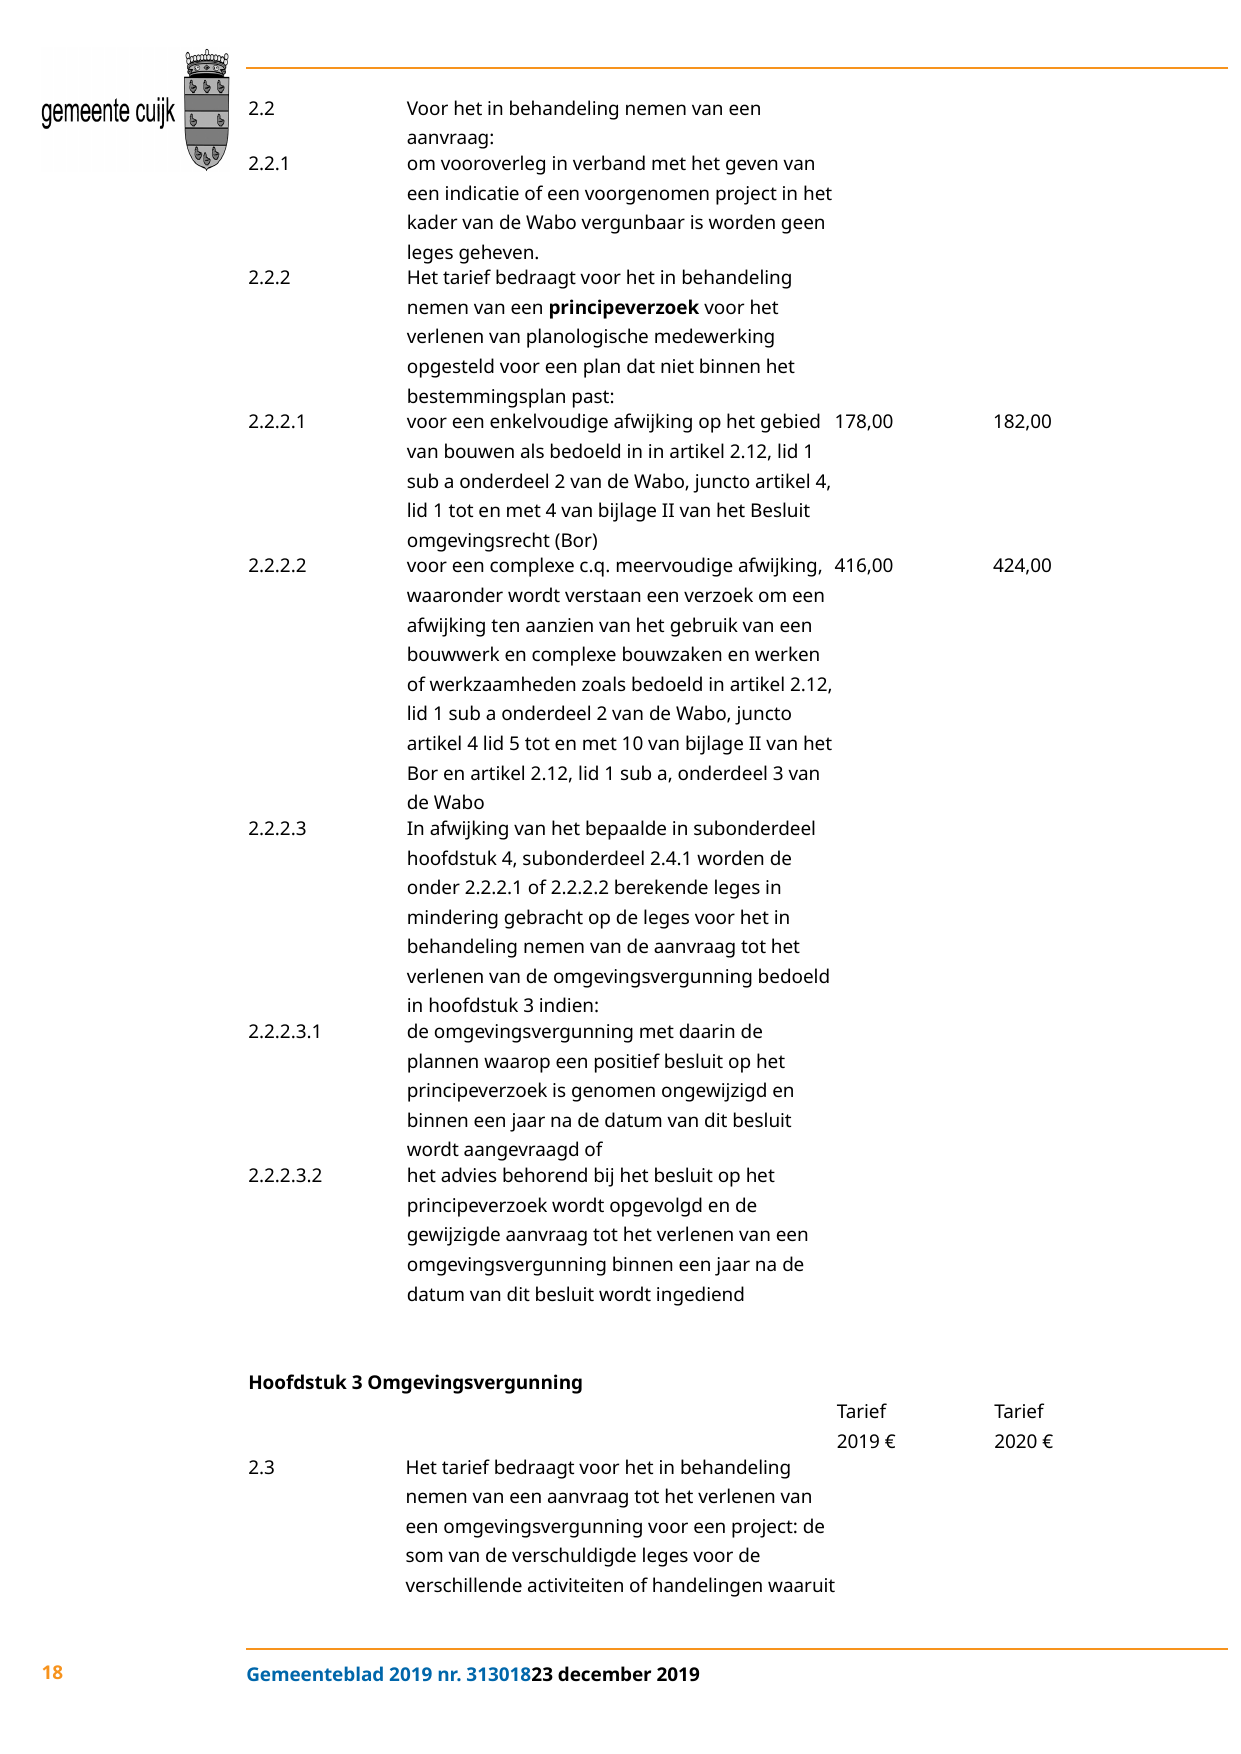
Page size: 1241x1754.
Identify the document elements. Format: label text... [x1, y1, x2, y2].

table_cell voor een complexe c.q. meervoudige afwijking, waaronder wordt verstaan een verzoek om een afwijking ten aanzien van het gebruik van een bouwwerk en complexe bouwzaken en werken of werkzaamheden zoals bedoeld in artikel 2.12, lid 1 sub a onderdeel 2 van de Wabo, juncto artikel 4 lid 5 tot en met 10 van bijlage II van het Bor en artikel 2.12, lid 1 sub a, onderdeel 3 van de Wabo [407, 553, 834, 815]
table_cell [834, 1018, 993, 1162]
table_cell Het tarief bedraagt voor het in behandeling nemen van een aanvraag tot het verlenen van een omgevingsvergunning voor een project: de som van de verschuldigde leges voor de verschillende activiteiten of handelingen waaruit [405, 1454, 837, 1598]
table_cell [834, 265, 993, 409]
table_cell 2.2.2.3 [248, 815, 407, 1018]
table_cell [993, 265, 1152, 409]
table_cell 416,00 [834, 553, 993, 815]
table_cell [993, 815, 1152, 1018]
table_cell In afwijking van het bepaalde in subonderdeel hoofdstuk 4, subonderdeel 2.4.1 worden de onder 2.2.2.1 of 2.2.2.2 berekende leges in mindering gebracht op de leges voor het in behandeling nemen van de aanvraag tot het verlenen van de omgevingsvergunning bedoeld in hoofdstuk 3 indien: [407, 815, 834, 1018]
table_cell 2.2.2.2 [248, 553, 407, 815]
table_cell 2.2.1 [248, 150, 407, 264]
table_cell 2.2.2.3.1 [248, 1018, 407, 1162]
table_cell Voor het in behandeling nemen van een aanvraag: [407, 95, 834, 150]
table_cell Het tarief bedraagt voor het in behandeling nemen van een principeverzoek voor het verlenen van planologische medewerking opgesteld voor een plan dat niet binnen het bestemmingsplan past: [407, 265, 834, 409]
table_cell de omgevingsvergunning met daarin de plannen waarop een positief besluit op het principeverzoek is genomen ongewijzigd en binnen een jaar na de datum van dit besluit wordt aangevraagd of [407, 1018, 834, 1162]
table_header [405, 1399, 837, 1454]
table_cell 182,00 [993, 409, 1152, 553]
picture [41, 47, 231, 172]
table_cell [837, 1454, 994, 1598]
table_cell [993, 1018, 1152, 1162]
text Hoofdstuk 3 Omgevingsvergunning [248, 1369, 1152, 1394]
table_cell [834, 150, 993, 264]
table_cell [994, 1454, 1152, 1598]
table_cell 2.2.2 [248, 265, 407, 409]
table_cell 2.2.2.1 [248, 409, 407, 553]
table_cell het advies behorend bij het besluit op het principeverzoek wordt opgevolgd en de gewijzigde aanvraag tot het verlenen van een omgevingsvergunning binnen een jaar na de datum van dit besluit wordt ingediend [407, 1163, 834, 1306]
table_cell [834, 1163, 993, 1306]
table_cell 2.3 [248, 1454, 405, 1598]
table_cell [993, 1163, 1152, 1306]
table_cell 2.2.2.3.2 [248, 1163, 407, 1306]
table_cell [993, 150, 1152, 264]
table_header Tarief 2019 € [837, 1399, 994, 1454]
table_cell 424,00 [993, 553, 1152, 815]
table_cell om vooroverleg in verband met het geven van een indicatie of een voorgenomen project in het kader van de Wabo vergunbaar is worden geen leges geheven. [407, 150, 834, 264]
table_header [248, 1399, 405, 1454]
table_cell voor een enkelvoudige afwijking op het gebied van bouwen als bedoeld in in artikel 2.12, lid 1 sub a onderdeel 2 van de Wabo, juncto artikel 4, lid 1 tot en met 4 van bijlage II van het Besluit omgevingsrecht (Bor) [407, 409, 834, 553]
table_cell [993, 95, 1152, 150]
table_cell 178,00 [834, 409, 993, 553]
table_cell [834, 95, 993, 150]
table_cell [834, 815, 993, 1018]
table_cell 2.2 [248, 95, 407, 150]
table_header Tarief 2020 € [994, 1399, 1152, 1454]
